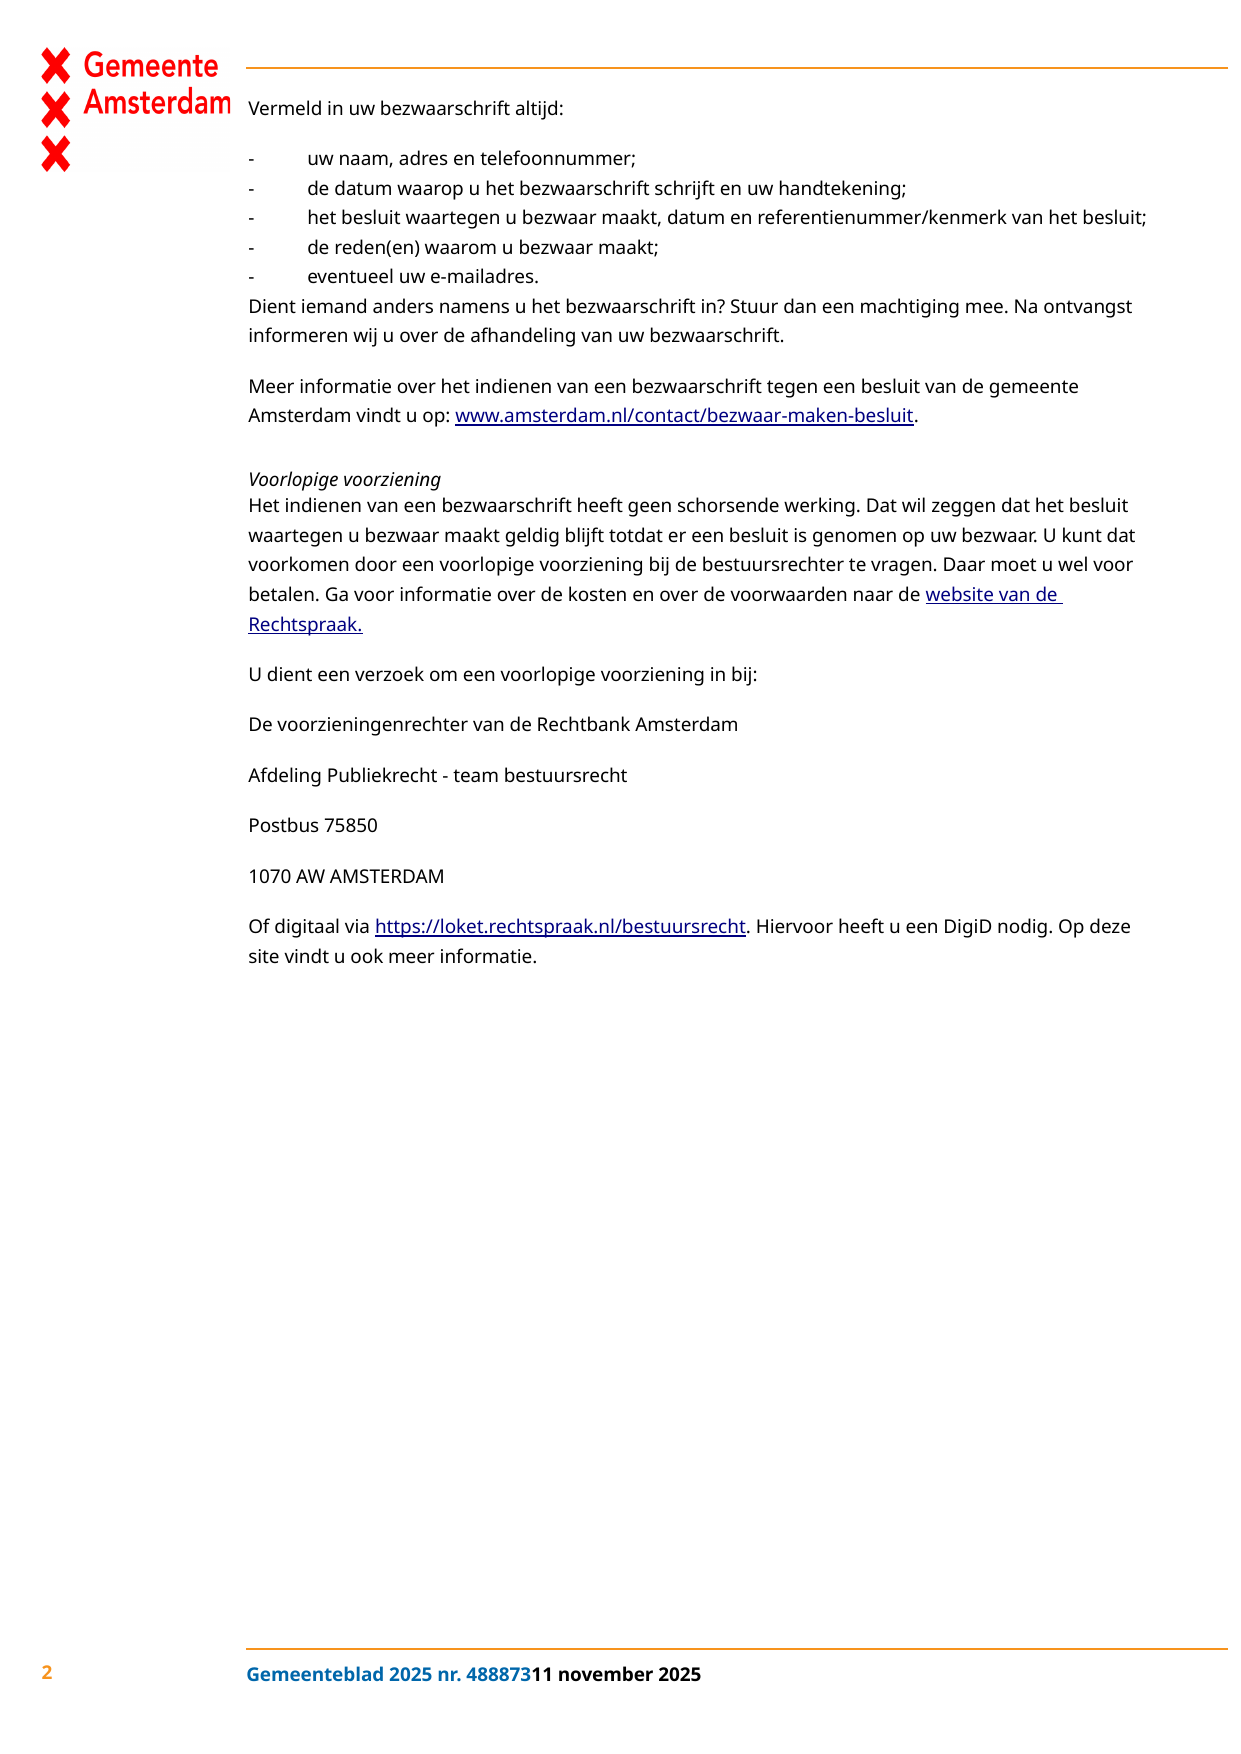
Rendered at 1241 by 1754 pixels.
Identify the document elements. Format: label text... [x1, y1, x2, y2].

text Afdeling Publiekrecht - team bestuursrecht [248, 762, 1152, 788]
text 1070 AW AMSTERDAM [248, 863, 1152, 888]
list het besluit waartegen u bezwaar maakt, datum en referentienummer/kenmerk van het besluit; [248, 204, 1152, 230]
list de reden(en) waarom u bezwaar maakt; [248, 234, 1152, 260]
text Postbus 75850 [248, 812, 1152, 838]
text Dient iemand anders namens u het bezwaarschrift in? Stuur dan een machtiging mee. Na ontvangst informeren wij u over de afhandeling van uw bezwaarschrift. [248, 293, 1152, 348]
text Of digitaal via https://loket.rechtspraak.nl/bestuursrecht. Hiervoor heeft u een DigiD nodig. Op deze site vindt u ook meer informatie. [248, 913, 1152, 968]
text Meer informatie over het indienen van een bezwaarschrift tegen een besluit van de gemeente Amsterdam vindt u op: www.amsterdam.nl/contact/bezwaar-maken-besluit. [248, 373, 1152, 428]
text U dient een verzoek om een voorlopige voorziening in bij: [248, 661, 1152, 687]
list uw naam, adres en telefoonnummer; [248, 145, 1152, 171]
text Voorlopige voorziening [248, 467, 1152, 492]
text De voorzieningenrechter van de Rechtbank Amsterdam [248, 712, 1152, 737]
picture [41, 47, 231, 172]
text Vermeld in uw bezwaarschrift altijd: [248, 95, 1152, 121]
list eventueel uw e-mailadres. [248, 263, 1152, 289]
list de datum waarop u het bezwaarschrift schrijft en uw handtekening; [248, 175, 1152, 201]
text Het indienen van een bezwaarschrift heeft geen schorsende werking. Dat wil zeggen dat het besluit waartegen u bezwaar maakt geldig blijft totdat er een besluit is genomen op uw bezwaar. U kunt dat voorkomen door een voorlopige voorziening bij de bestuursrechter te vragen. Daar moet u wel voor betalen. Ga voor informatie over de kosten en over de voorwaarden naar de website van de Rechtspraak. [248, 492, 1152, 636]
